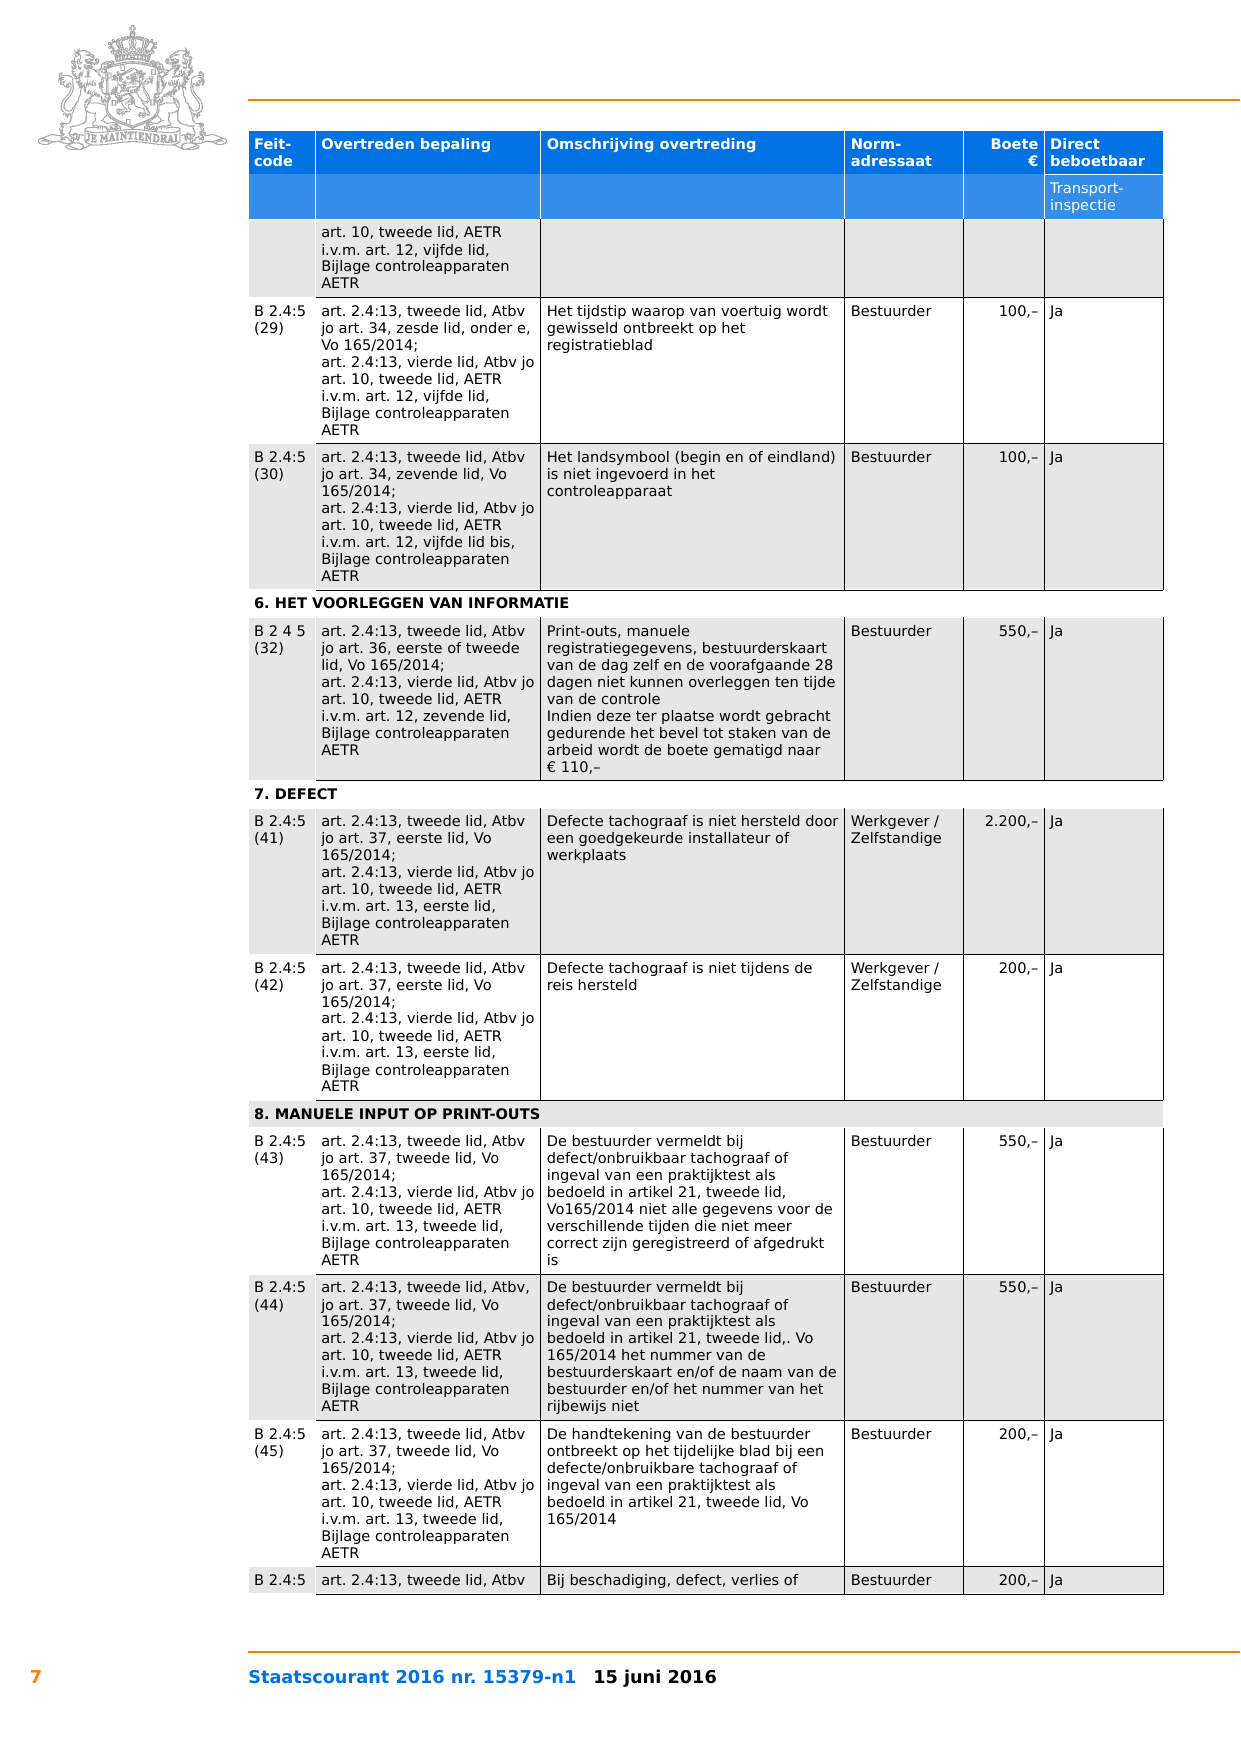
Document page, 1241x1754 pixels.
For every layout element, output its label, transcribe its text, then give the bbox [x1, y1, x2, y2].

table_header Feit- code [249, 131, 315, 174]
table_cell art. 2.4:13, tweede lid, Atbv jo art. 37, eerste lid, Vo 165/2014; art. 2.4:13, vierde lid, Atbv jo art. 10, tweede lid, AETR i.v.m. art. 13, eerste lid, Bijlage controleapparaten AETR [316, 809, 540, 954]
table_cell 2.200,– [964, 809, 1044, 954]
table_cell art. 2.4:13, tweede lid, Atbv [316, 1567, 540, 1593]
table_cell art. 2.4:13, tweede lid, Atbv jo art. 37, tweede lid, Vo 165/2014; art. 2.4:13, vierde lid, Atbv jo art. 10, tweede lid, AETR i.v.m. art. 13, tweede lid, Bijlage controleapparaten AETR [316, 1421, 540, 1566]
table_cell Bestuurder [845, 298, 963, 443]
table_header Omschrijving overtreding [541, 131, 844, 174]
table_cell art. 2.4:13, tweede lid, Atbv jo art. 36, eerste of tweede lid, Vo 165/2014; art. 2.4:13, vierde lid, Atbv jo art. 10, tweede lid, AETR i.v.m. art. 12, zevende lid, Bijlage controleapparaten AETR [316, 618, 540, 780]
picture [38, 25, 227, 150]
table_header Direct beboetbaar [1045, 131, 1163, 174]
table_cell Ja [1045, 1421, 1163, 1566]
table_header Overtreden bepaling [316, 131, 540, 174]
table_cell 200,– [964, 955, 1044, 1100]
table_cell art. 2.4:13, tweede lid, Atbv jo art. 34, zevende lid, Vo 165/2014; art. 2.4:13, vierde lid, Atbv jo art. 10, tweede lid, AETR i.v.m. art. 12, vijfde lid bis, Bijlage controleapparaten AETR [316, 444, 540, 589]
table_cell De bestuurder vermeldt bij defect/onbruikbaar tachograaf of ingeval van een praktijktest als bedoeld in artikel 21, tweede lid,. Vo 165/2014 het nummer van de bestuurderskaart en/of de naam van de bestuurder en/of het nummer van het rijbewijs niet [541, 1275, 844, 1420]
table_cell Ja [1045, 1275, 1163, 1420]
table_cell B 2.4:5 (42) [249, 955, 315, 1100]
table_cell 550,– [964, 1129, 1044, 1274]
table_cell [249, 220, 315, 297]
table_cell art. 10, tweede lid, AETR i.v.m. art. 12, vijfde lid, Bijlage controleapparaten AETR [316, 220, 540, 297]
table_cell 550,– [964, 1275, 1044, 1420]
table_cell Werkgever / Zelfstandige [845, 955, 963, 1100]
table_cell Het tijdstip waarop van voertuig wordt gewisseld ontbreekt op het registratieblad [541, 298, 844, 443]
table_cell Ja [1045, 298, 1163, 443]
table_cell Ja [1045, 1129, 1163, 1274]
table_cell Ja [1045, 1567, 1163, 1593]
table_cell Werkgever / Zelfstandige [845, 809, 963, 954]
table_cell [845, 220, 963, 297]
table_cell Ja [1045, 444, 1163, 589]
table_cell B 2.4:5 [249, 1567, 315, 1593]
table_cell Bestuurder [845, 1275, 963, 1420]
table_cell [1045, 220, 1163, 297]
table_cell De bestuurder vermeldt bij defect/onbruikbaar tachograaf of ingeval van een praktijktest als bedoeld in artikel 21, tweede lid, Vo165/2014 niet alle gegevens voor de verschillende tijden die niet meer correct zijn geregistreerd of afgedrukt is [541, 1129, 844, 1274]
table_cell B 2.4:5 (45) [249, 1421, 315, 1566]
table_cell Defecte tachograaf is niet hersteld door een goedgekeurde installateur of werkplaats [541, 809, 844, 954]
table_cell Bestuurder [845, 444, 963, 589]
table_cell De handtekening van de bestuurder ontbreekt op het tijdelijke blad bij een defecte/onbruikbare tachograaf of ingeval van een praktijktest als bedoeld in artikel 21, tweede lid, Vo 165/2014 [541, 1421, 844, 1566]
table_cell Bestuurder [845, 1421, 963, 1566]
table_cell 8. MANUELE INPUT OP PRINT-OUTS [249, 1101, 1163, 1127]
table_cell B 2.4:5 (41) [249, 809, 315, 954]
table_cell Ja [1045, 618, 1163, 780]
table_cell 100,– [964, 298, 1044, 443]
table_cell 7. DEFECT [249, 781, 1163, 807]
table_cell Defecte tachograaf is niet tijdens de reis hersteld [541, 955, 844, 1100]
table_cell 200,– [964, 1421, 1044, 1566]
table_header Boete € [964, 131, 1044, 174]
table_cell Bestuurder [845, 1129, 963, 1274]
table_cell Ja [1045, 955, 1163, 1100]
table_cell Bestuurder [845, 1567, 963, 1593]
table_cell 550,– [964, 618, 1044, 780]
table_cell [541, 220, 844, 297]
table_cell Transport- inspectie [1045, 175, 1163, 219]
table_cell Bij beschadiging, defect, verlies of [541, 1567, 844, 1593]
table_cell art. 2.4:13, tweede lid, Atbv jo art. 37, eerste lid, Vo 165/2014; art. 2.4:13, vierde lid, Atbv jo art. 10, tweede lid, AETR i.v.m. art. 13, eerste lid, Bijlage controleapparaten AETR [316, 955, 540, 1100]
table_header Norm- adressaat [845, 131, 963, 174]
table_cell 100,– [964, 444, 1044, 589]
table_cell 200,– [964, 1567, 1044, 1593]
table_cell B 2.4:5 (30) [249, 444, 315, 589]
table_cell art. 2.4:13, tweede lid, Atbv jo art. 37, tweede lid, Vo 165/2014; art. 2.4:13, vierde lid, Atbv jo art. 10, tweede lid, AETR i.v.m. art. 13, tweede lid, Bijlage controleapparaten AETR [316, 1129, 540, 1274]
table_cell art. 2.4:13, tweede lid, Atbv, jo art. 37, tweede lid, Vo 165/2014; art. 2.4:13, vierde lid, Atbv jo art. 10, tweede lid, AETR i.v.m. art. 13, tweede lid, Bijlage controleapparaten AETR [316, 1275, 540, 1420]
table_cell Print-outs, manuele registratiegegevens, bestuurderskaart van de dag zelf en de voorafgaande 28 dagen niet kunnen overleggen ten tijde van de controle Indien deze ter plaatse wordt gebracht gedurende het bevel tot staken van de arbeid wordt de boete gematigd naar € 110,– [541, 618, 844, 780]
table_cell Ja [1045, 809, 1163, 954]
table_cell B 2.4:5 (29) [249, 298, 315, 443]
table_cell Bestuurder [845, 618, 963, 780]
table_cell Het landsymbool (begin en of eindland) is niet ingevoerd in het controleapparaat [541, 444, 844, 589]
table_cell B 2 4 5 (32) [249, 618, 315, 780]
table_cell [964, 220, 1044, 297]
table_cell art. 2.4:13, tweede lid, Atbv jo art. 34, zesde lid, onder e, Vo 165/2014; art. 2.4:13, vierde lid, Atbv jo art. 10, tweede lid, AETR i.v.m. art. 12, vijfde lid, Bijlage controleapparaten AETR [316, 298, 540, 443]
table_cell B 2.4:5 (44) [249, 1275, 315, 1420]
table_cell 6. HET VOORLEGGEN VAN INFORMATIE [249, 591, 1163, 617]
table_cell B 2.4:5 (43) [249, 1129, 315, 1274]
